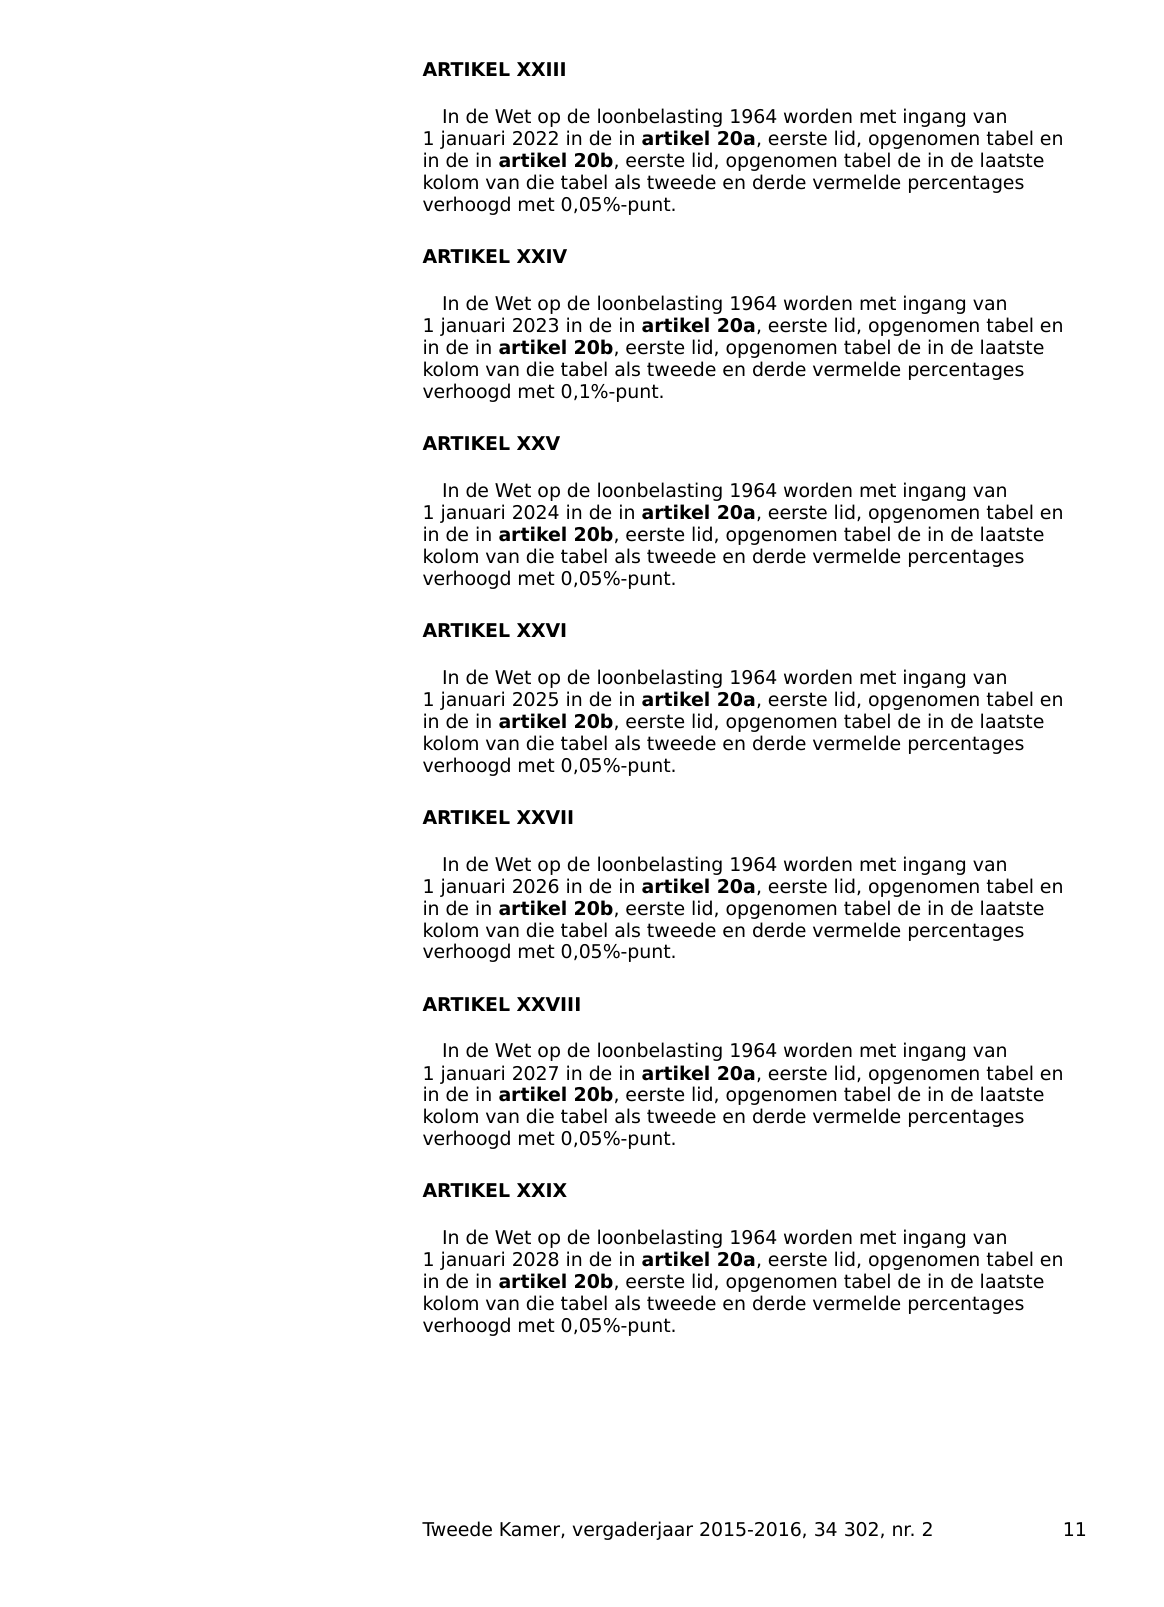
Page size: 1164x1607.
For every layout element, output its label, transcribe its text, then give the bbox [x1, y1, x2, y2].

text In de Wet op de loonbelasting 1964 worden met ingang van 1 januari 2027 in de in artikel 20a, eerste lid, opgenomen tabel en in de in artikel 20b, eerste lid, opgenomen tabel de in de laatste kolom van die tabel als tweede en derde vermelde percentages verhoogd met 0,05%-punt. [422, 1040, 1087, 1150]
subtitle ARTIKEL XXIII [422, 59, 1087, 81]
text In de Wet op de loonbelasting 1964 worden met ingang van 1 januari 2025 in de in artikel 20a, eerste lid, opgenomen tabel en in de in artikel 20b, eerste lid, opgenomen tabel de in de laatste kolom van die tabel als tweede en derde vermelde percentages verhoogd met 0,05%-punt. [422, 667, 1087, 777]
subtitle ARTIKEL XXVIII [422, 993, 1087, 1015]
text In de Wet op de loonbelasting 1964 worden met ingang van 1 januari 2028 in de in artikel 20a, eerste lid, opgenomen tabel en in de in artikel 20b, eerste lid, opgenomen tabel de in de laatste kolom van die tabel als tweede en derde vermelde percentages verhoogd met 0,05%-punt. [422, 1227, 1087, 1337]
text In de Wet op de loonbelasting 1964 worden met ingang van 1 januari 2026 in de in artikel 20a, eerste lid, opgenomen tabel en in de in artikel 20b, eerste lid, opgenomen tabel de in de laatste kolom van die tabel als tweede en derde vermelde percentages verhoogd met 0,05%-punt. [422, 853, 1087, 963]
subtitle ARTIKEL XXV [422, 433, 1087, 455]
text In de Wet op de loonbelasting 1964 worden met ingang van 1 januari 2022 in de in artikel 20a, eerste lid, opgenomen tabel en in de in artikel 20b, eerste lid, opgenomen tabel de in de laatste kolom van die tabel als tweede en derde vermelde percentages verhoogd met 0,05%-punt. [422, 106, 1087, 216]
subtitle ARTIKEL XXVII [422, 807, 1087, 828]
text In de Wet op de loonbelasting 1964 worden met ingang van 1 januari 2023 in de in artikel 20a, eerste lid, opgenomen tabel en in de in artikel 20b, eerste lid, opgenomen tabel de in de laatste kolom van die tabel als tweede en derde vermelde percentages verhoogd met 0,1%-punt. [422, 293, 1087, 403]
text In de Wet op de loonbelasting 1964 worden met ingang van 1 januari 2024 in de in artikel 20a, eerste lid, opgenomen tabel en in de in artikel 20b, eerste lid, opgenomen tabel de in de laatste kolom van die tabel als tweede en derde vermelde percentages verhoogd met 0,05%-punt. [422, 480, 1087, 590]
subtitle ARTIKEL XXIV [422, 246, 1087, 268]
subtitle ARTIKEL XXVI [422, 620, 1087, 642]
subtitle ARTIKEL XXIX [422, 1180, 1087, 1202]
